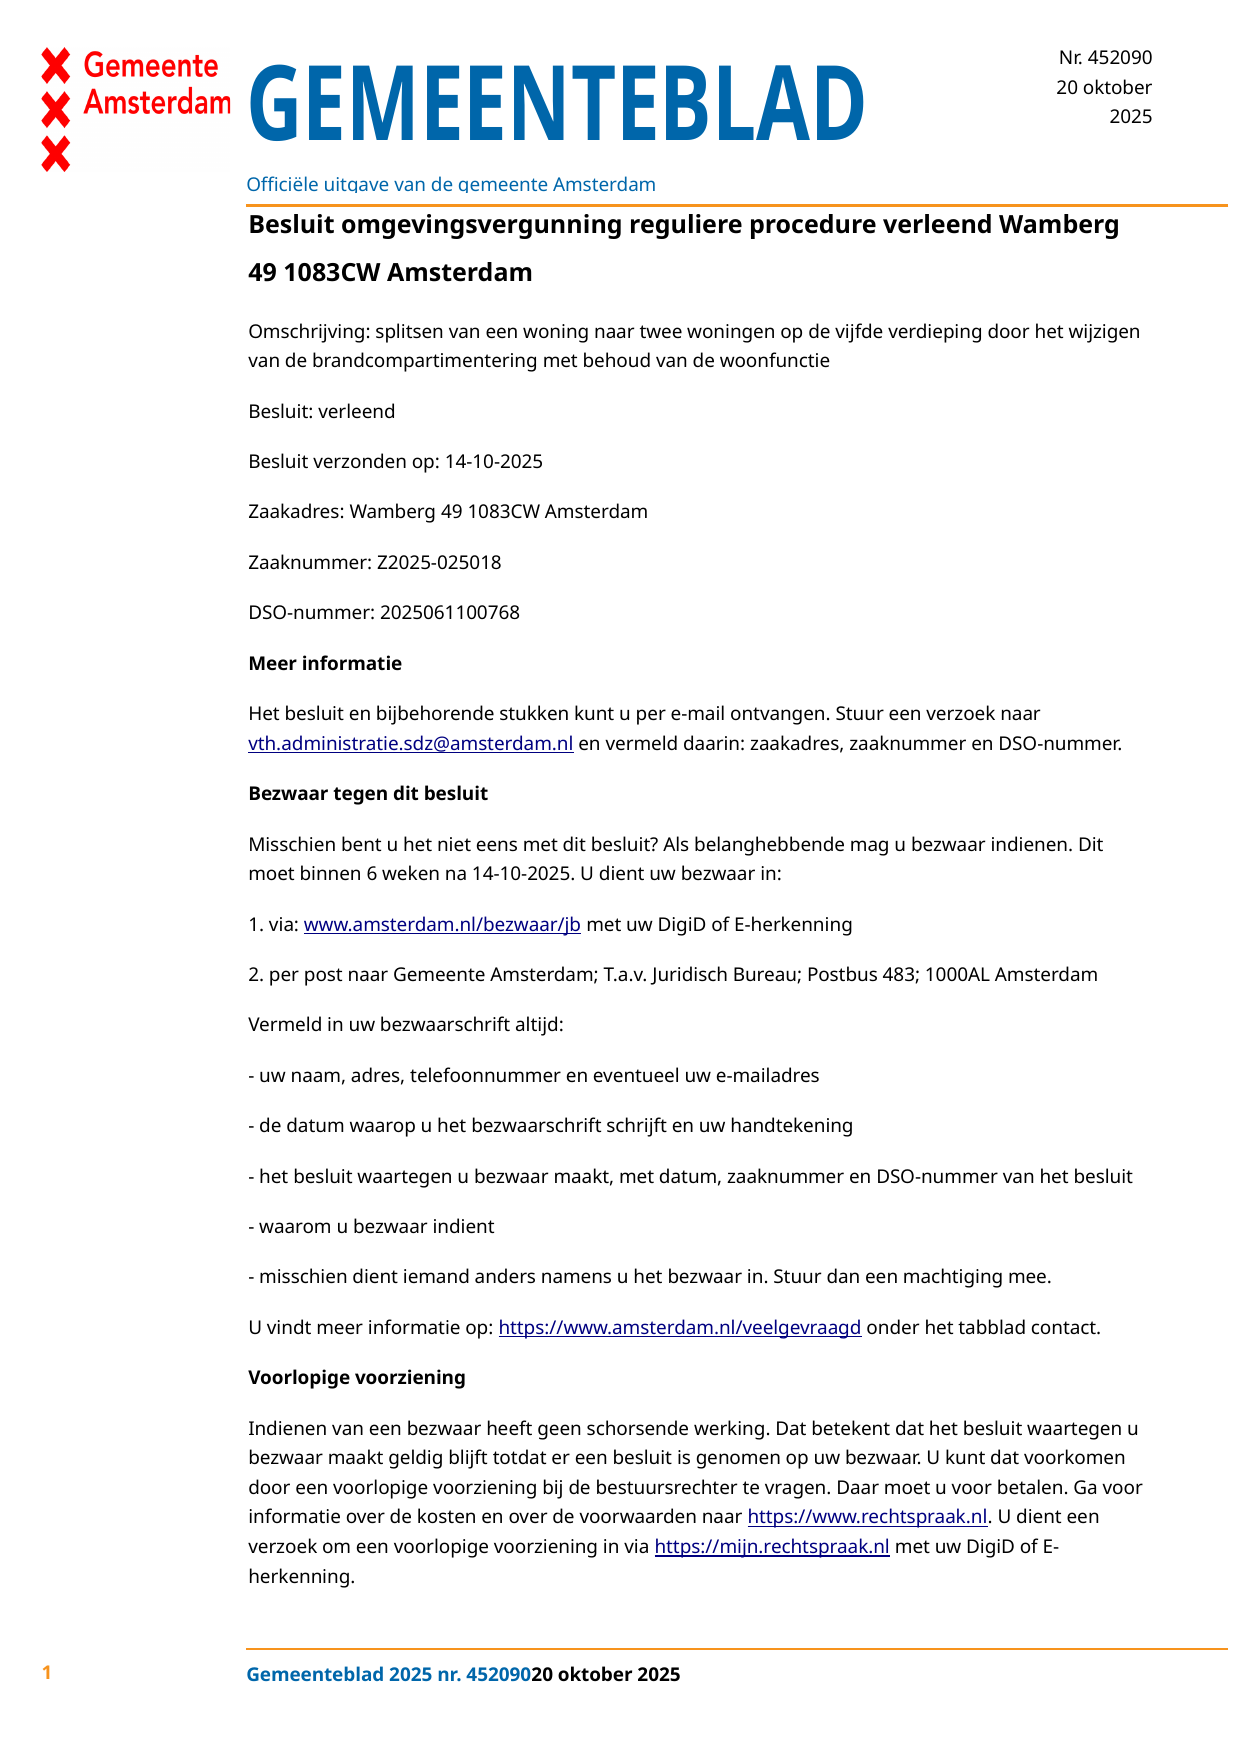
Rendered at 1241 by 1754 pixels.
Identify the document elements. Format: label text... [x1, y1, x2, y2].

text 2. per post naar Gemeente Amsterdam; T.a.v. Juridisch Bureau; Postbus 483; 1000AL Amsterdam [248, 961, 1152, 987]
text 1. via: www.amsterdam.nl/bezwaar/jb met uw DigiD of E-herkenning [248, 911, 1152, 937]
text Zaaknummer: Z2025-025018 [248, 549, 1152, 575]
text - het besluit waartegen u bezwaar maakt, met datum, zaaknummer en DSO-nummer van het besluit [248, 1163, 1152, 1189]
text DSO-nummer: 2025061100768 [248, 599, 1152, 625]
text Omschrijving: splitsen van een woning naar twee woningen op de vijfde verdieping door het wijzigen van de brandcompartimentering met behoud van de woonfunctie [248, 318, 1152, 373]
text Besluit omgevingsvergunning reguliere procedure verleend Wamberg 49 1083CW Amsterdam [248, 207, 1152, 288]
text Besluit verzonden op: 14-10-2025 [248, 448, 1152, 474]
text - uw naam, adres, telefoonnummer en eventueel uw e-mailadres [248, 1062, 1152, 1088]
text - waarom u bezwaar indient [248, 1213, 1152, 1239]
text - misschien dient iemand anders namens u het bezwaar in. Stuur dan een machtiging mee. [248, 1264, 1152, 1289]
text Het besluit en bijbehorende stukken kunt u per e-mail ontvangen. Stuur een verzoek naar vth.administratie.sdz@amsterdam.nl en vermeld daarin: zaakadres, zaaknummer en DSO-nummer. [248, 700, 1152, 756]
text Bezwaar tegen dit besluit [248, 780, 1152, 806]
text - de datum waarop u het bezwaarschrift schrijft en uw handtekening [248, 1112, 1152, 1138]
text Voorlopige voorziening [248, 1364, 1152, 1390]
text Vermeld in uw bezwaarschrift altijd: [248, 1012, 1152, 1037]
text Besluit: verleend [248, 398, 1152, 424]
text U vindt meer informatie op: https://www.amsterdam.nl/veelgevraagd onder het tabblad contact. [248, 1314, 1152, 1340]
text Misschien bent u het niet eens met dit besluit? Als belanghebbende mag u bezwaar indienen. Dit moet binnen 6 weken na 14-10-2025. U dient uw bezwaar in: [248, 831, 1152, 886]
text Indienen van een bezwaar heeft geen schorsende werking. Dat betekent dat het besluit waartegen u bezwaar maakt geldig blijft totdat er een besluit is genomen op uw bezwaar. U kunt dat voorkomen door een voorlopige voorziening bij de bestuursrechter te vragen. Daar moet u voor betalen. Ga voor informatie over de kosten en over de voorwaarden naar https://www.rechtspraak.nl. U dient een verzoek om een voorlopige voorziening in via https://mijn.rechtspraak.nl met uw DigiD of E-herkenning. [248, 1415, 1152, 1589]
text Zaakadres: Wamberg 49 1083CW Amsterdam [248, 499, 1152, 524]
text Meer informatie [248, 650, 1152, 676]
picture [41, 47, 231, 172]
